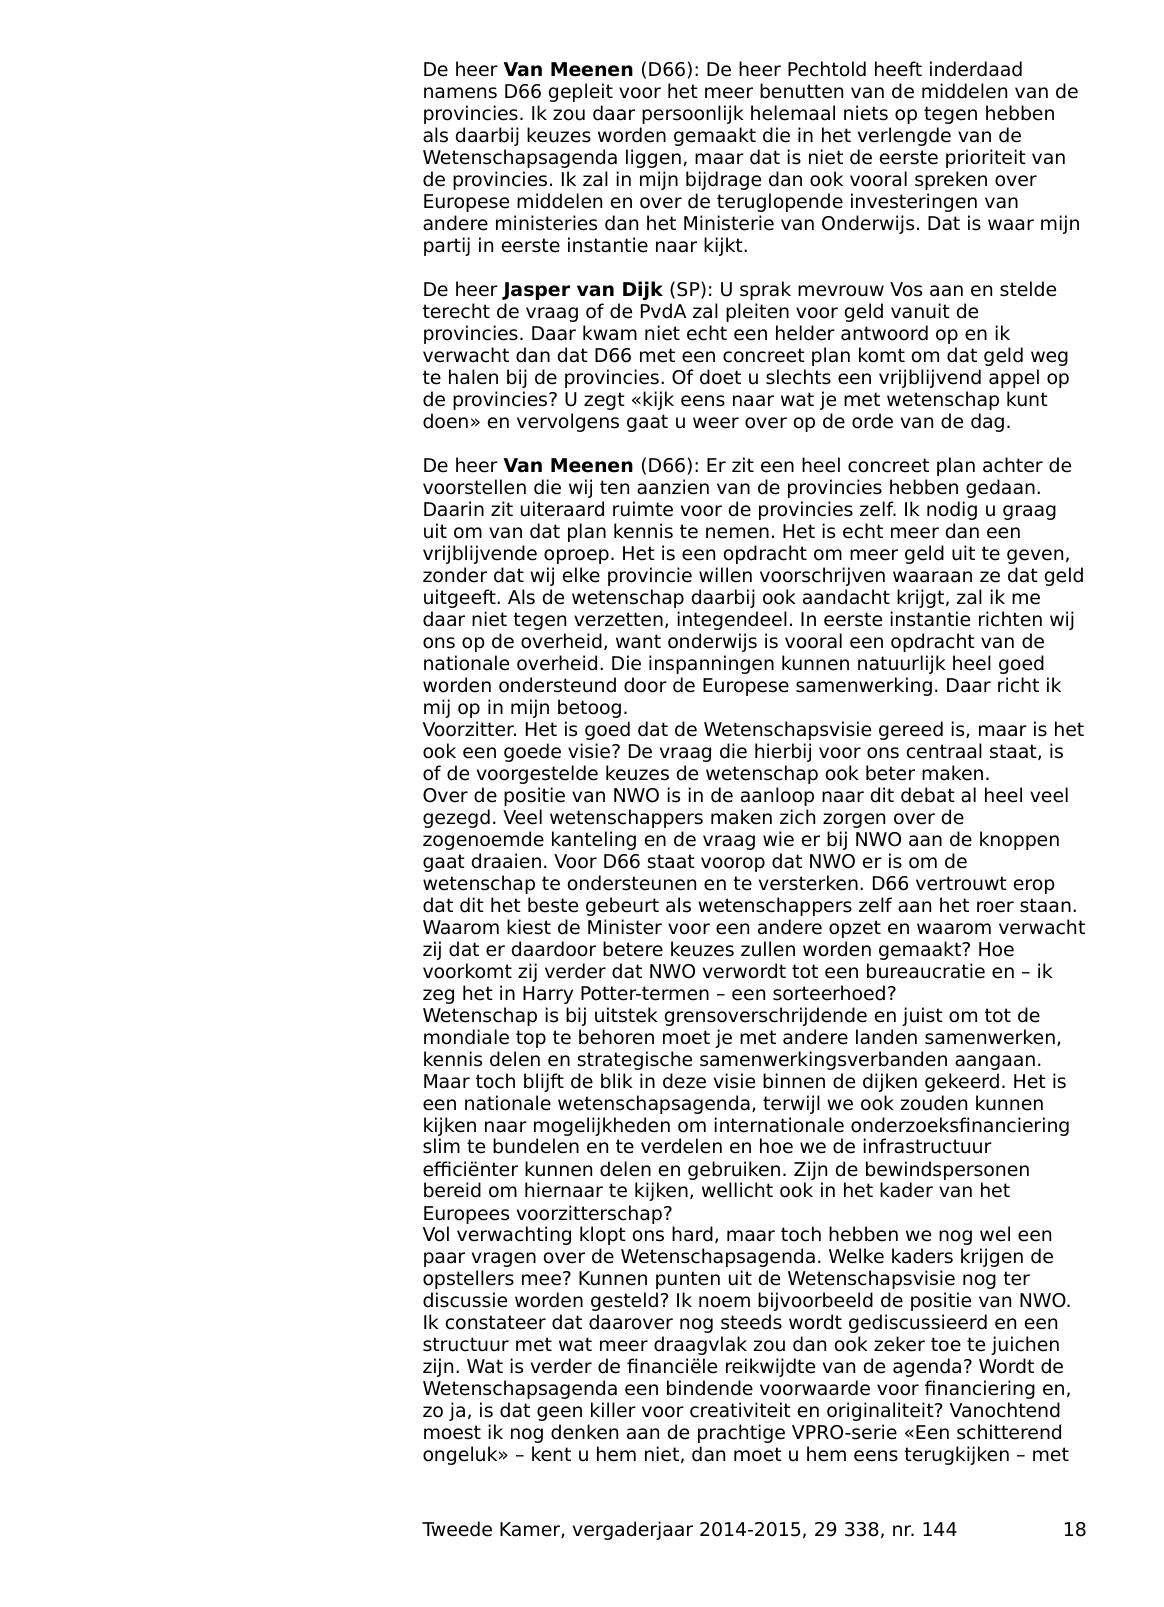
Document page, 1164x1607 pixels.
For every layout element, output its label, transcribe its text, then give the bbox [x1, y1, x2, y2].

text Wetenschap is bij uitstek grensoverschrijdende en juist om tot de mondiale top te behoren moet je met andere landen samenwerken, kennis delen en strategische samenwerkingsverbanden aangaan. Maar toch blijft de blik in deze visie binnen de dijken gekeerd. Het is een nationale wetenschapsagenda, terwijl we ook zouden kunnen kijken naar mogelijkheden om internationale onderzoeksfinanciering slim te bundelen en te verdelen en hoe we de infrastructuur efficiënter kunnen delen en gebruiken. Zijn de bewindspersonen bereid om hiernaar te kijken, wellicht ook in het kader van het Europees voorzitterschap? [422, 1004, 1087, 1224]
text De heer Jasper van Dijk (SP): U sprak mevrouw Vos aan en stelde terecht de vraag of de PvdA zal pleiten voor geld vanuit de provincies. Daar kwam niet echt een helder antwoord op en ik verwacht dan dat D66 met een concreet plan komt om dat geld weg te halen bij de provincies. Of doet u slechts een vrijblijvend appel op de provincies? U zegt «kijk eens naar wat je met wetenschap kunt doen» en vervolgens gaat u weer over op de orde van de dag. [422, 279, 1087, 433]
text Vol verwachting klopt ons hard, maar toch hebben we nog wel een paar vragen over de Wetenschapsagenda. Welke kaders krijgen de opstellers mee? Kunnen punten uit de Wetenschapsvisie nog ter discussie worden gesteld? Ik noem bijvoorbeeld de positie van NWO. Ik constateer dat daarover nog steeds wordt gediscussieerd en een structuur met wat meer draagvlak zou dan ook zeker toe te juichen zijn. Wat is verder de financiële reikwijdte van de agenda? Wordt de Wetenschapsagenda een bindende voorwaarde voor financiering en, zo ja, is dat geen killer voor creativiteit en originaliteit? Vanochtend moest ik nog denken aan de prachtige VPRO-serie «Een schitterend ongeluk» – kent u hem niet, dan moet u hem eens terugkijken – met [422, 1224, 1087, 1466]
text Voorzitter. Het is goed dat de Wetenschapsvisie gereed is, maar is het ook een goede visie? De vraag die hierbij voor ons centraal staat, is of de voorgestelde keuzes de wetenschap ook beter maken. [422, 719, 1087, 785]
text Over de positie van NWO is in de aanloop naar dit debat al heel veel gezegd. Veel wetenschappers maken zich zorgen over de zogenoemde kanteling en de vraag wie er bij NWO aan de knoppen gaat draaien. Voor D66 staat voorop dat NWO er is om de wetenschap te ondersteunen en te versterken. D66 vertrouwt erop dat dit het beste gebeurt als wetenschappers zelf aan het roer staan. Waarom kiest de Minister voor een andere opzet en waarom verwacht zij dat er daardoor betere keuzes zullen worden gemaakt? Hoe voorkomt zij verder dat NWO verwordt tot een bureaucratie en – ik zeg het in Harry Potter-termen – een sorteerhoed? [422, 785, 1087, 1004]
text De heer Van Meenen (D66): De heer Pechtold heeft inderdaad namens D66 gepleit voor het meer benutten van de middelen van de provincies. Ik zou daar persoonlijk helemaal niets op tegen hebben als daarbij keuzes worden gemaakt die in het verlengde van de Wetenschapsagenda liggen, maar dat is niet de eerste prioriteit van de provincies. Ik zal in mijn bijdrage dan ook vooral spreken over Europese middelen en over de teruglopende investeringen van andere ministeries dan het Ministerie van Onderwijs. Dat is waar mijn partij in eerste instantie naar kijkt. [422, 59, 1087, 257]
text De heer Van Meenen (D66): Er zit een heel concreet plan achter de voorstellen die wij ten aanzien van de provincies hebben gedaan. Daarin zit uiteraard ruimte voor de provincies zelf. Ik nodig u graag uit om van dat plan kennis te nemen. Het is echt meer dan een vrijblijvende oproep. Het is een opdracht om meer geld uit te geven, zonder dat wij elke provincie willen voorschrijven waaraan ze dat geld uitgeeft. Als de wetenschap daarbij ook aandacht krijgt, zal ik me daar niet tegen verzetten, integendeel. In eerste instantie richten wij ons op de overheid, want onderwijs is vooral een opdracht van de nationale overheid. Die inspanningen kunnen natuurlijk heel goed worden ondersteund door de Europese samenwerking. Daar richt ik mij op in mijn betoog. [422, 455, 1087, 719]
